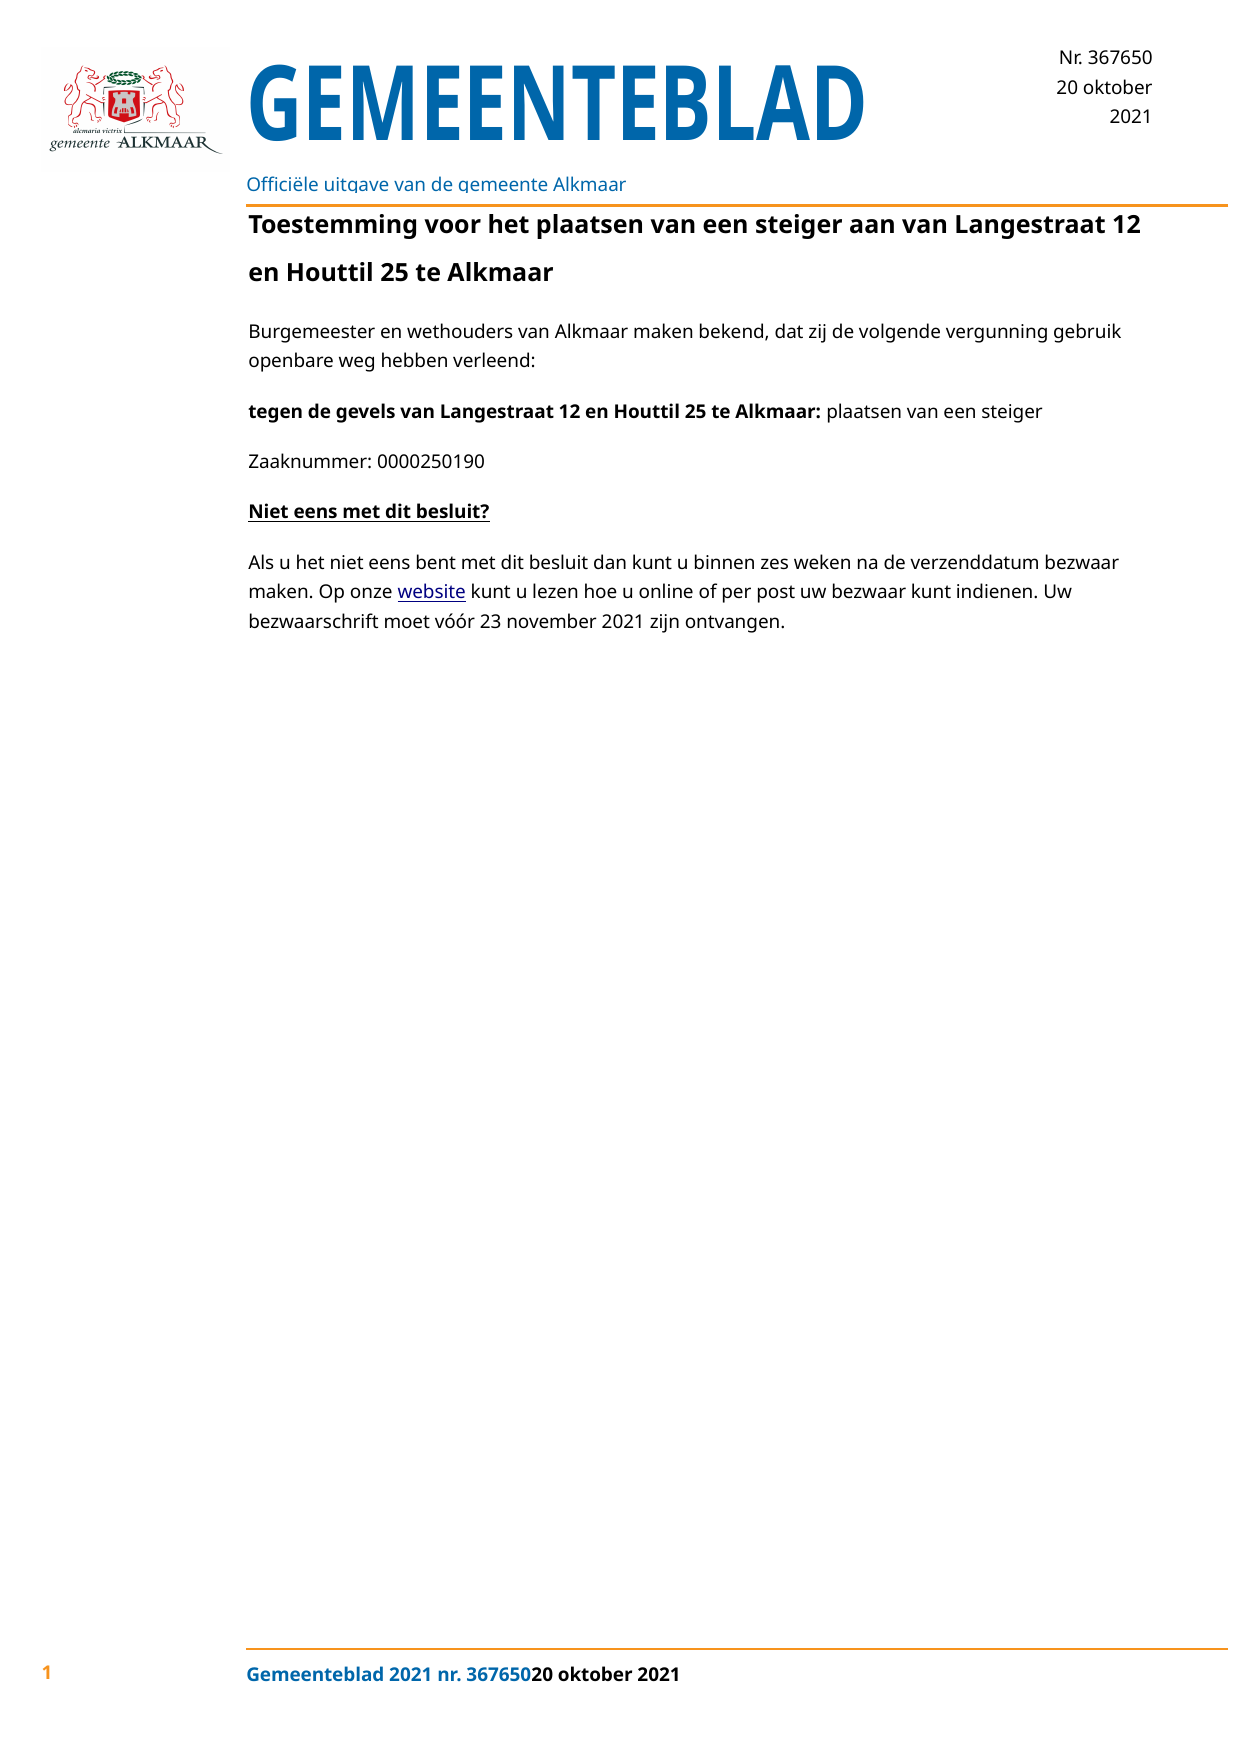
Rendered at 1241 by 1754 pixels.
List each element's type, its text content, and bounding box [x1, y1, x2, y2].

text Niet eens met dit besluit? [248, 499, 1152, 524]
text tegen de gevels van Langestraat 12 en Houttil 25 te Alkmaar: plaatsen van een steiger [248, 398, 1152, 424]
text Burgemeester en wethouders van Alkmaar maken bekend, dat zij de volgende vergunning gebruik openbare weg hebben verleend: [248, 318, 1152, 373]
picture [41, 47, 231, 172]
text Zaaknummer: 0000250190 [248, 448, 1152, 474]
text Als u het niet eens bent met dit besluit dan kunt u binnen zes weken na de verzenddatum bezwaar maken. Op onze website kunt u lezen hoe u online of per post uw bezwaar kunt indienen. Uw bezwaarschrift moet vóór 23 november 2021 zijn ontvangen. [248, 549, 1152, 634]
text Toestemming voor het plaatsen van een steiger aan van Langestraat 12 en Houttil 25 te Alkmaar [248, 207, 1152, 288]
